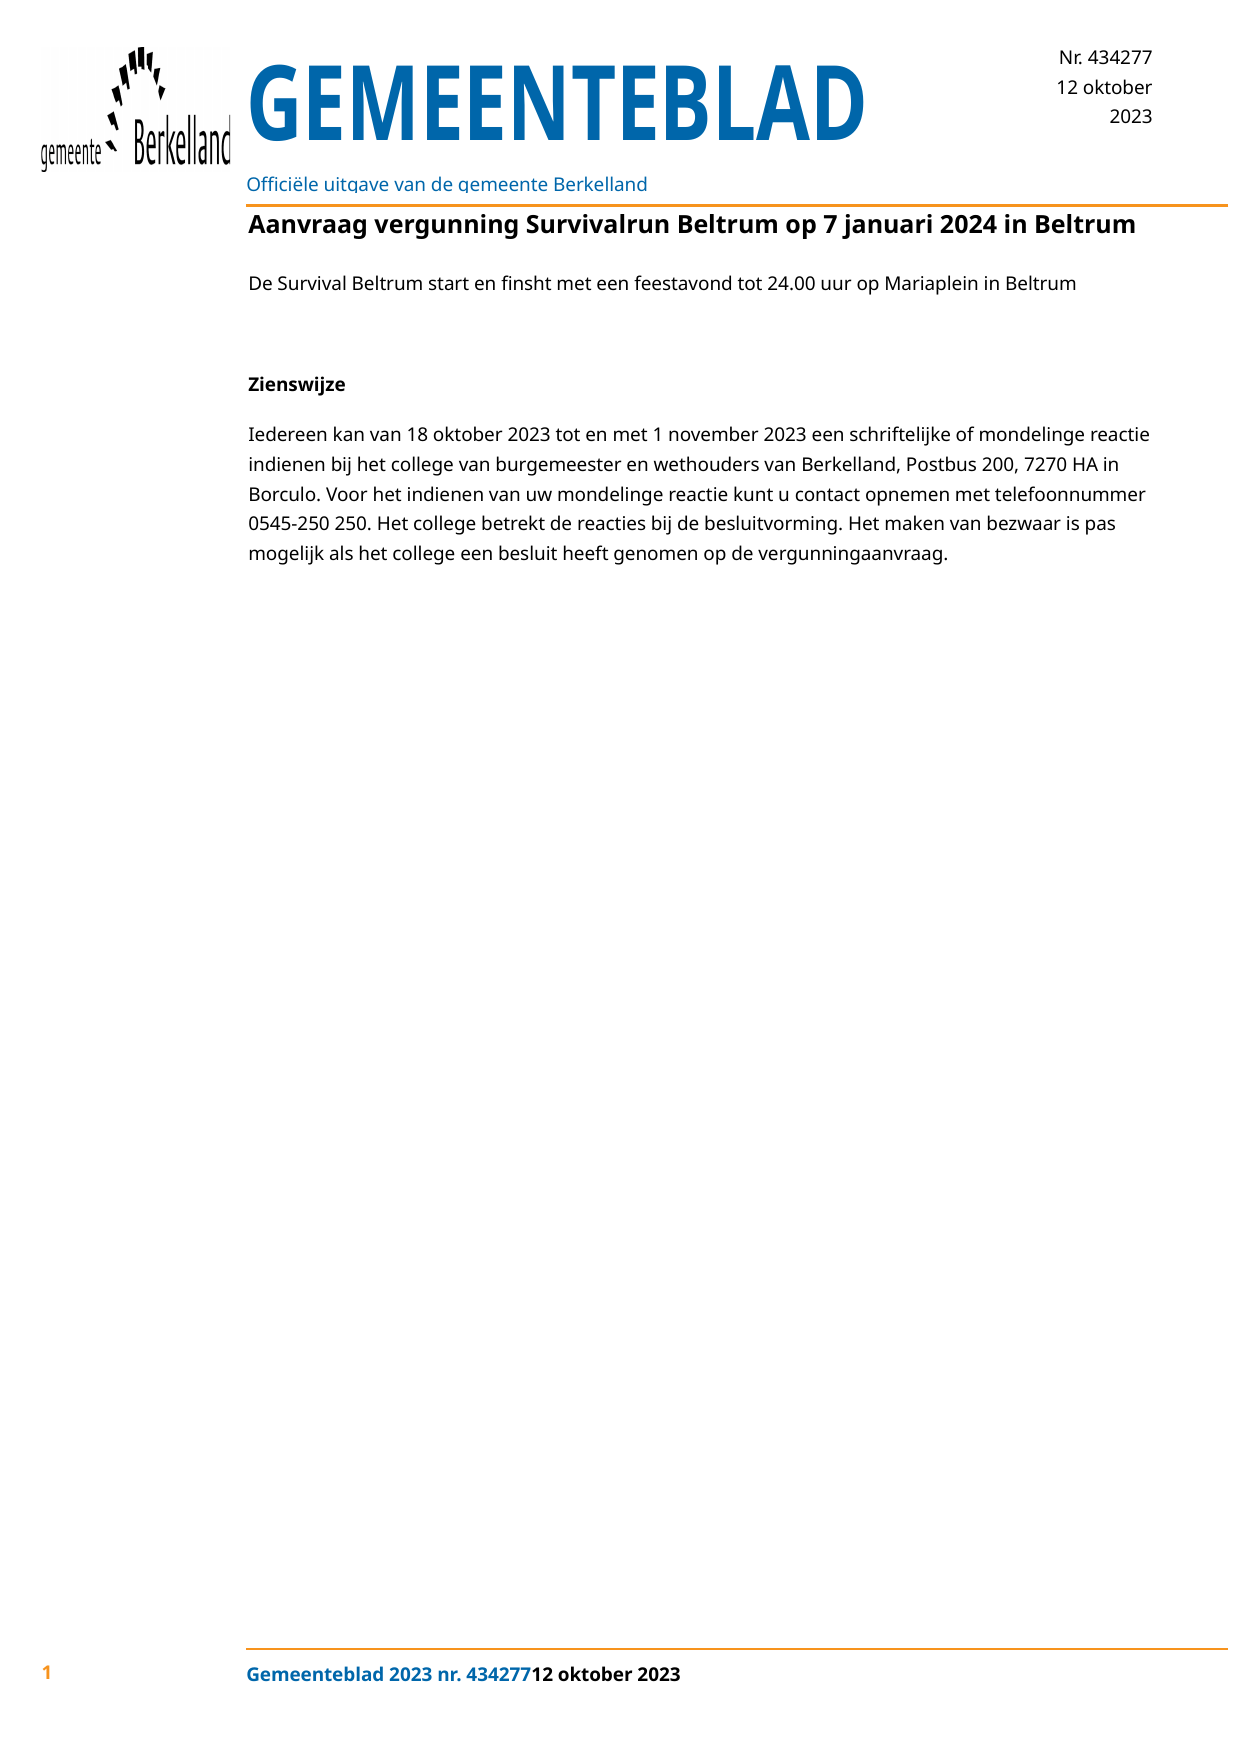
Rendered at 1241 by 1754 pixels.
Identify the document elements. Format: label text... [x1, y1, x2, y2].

text Aanvraag vergunning Survivalrun Beltrum op 7 januari 2024 in Beltrum [248, 207, 1152, 241]
text Iedereen kan van 18 oktober 2023 tot en met 1 november 2023 een schriftelijke of mondelinge reactie indienen bij het college van burgemeester en wethouders van Berkelland, Postbus 200, 7270 HA in Borculo. Voor het indienen van uw mondelinge reactie kunt u contact opnemen met telefoonnummer 0545-250 250. Het college betrekt de reacties bij de besluitvorming. Het maken van bezwaar is pas mogelijk als het college een besluit heeft genomen op de vergunningaanvraag. [248, 422, 1152, 566]
text De Survival Beltrum start en finsht met een feestavond tot 24.00 uur op Mariaplein in Beltrum [248, 270, 1152, 296]
text Zienswijze [248, 371, 1152, 397]
picture [41, 47, 231, 172]
